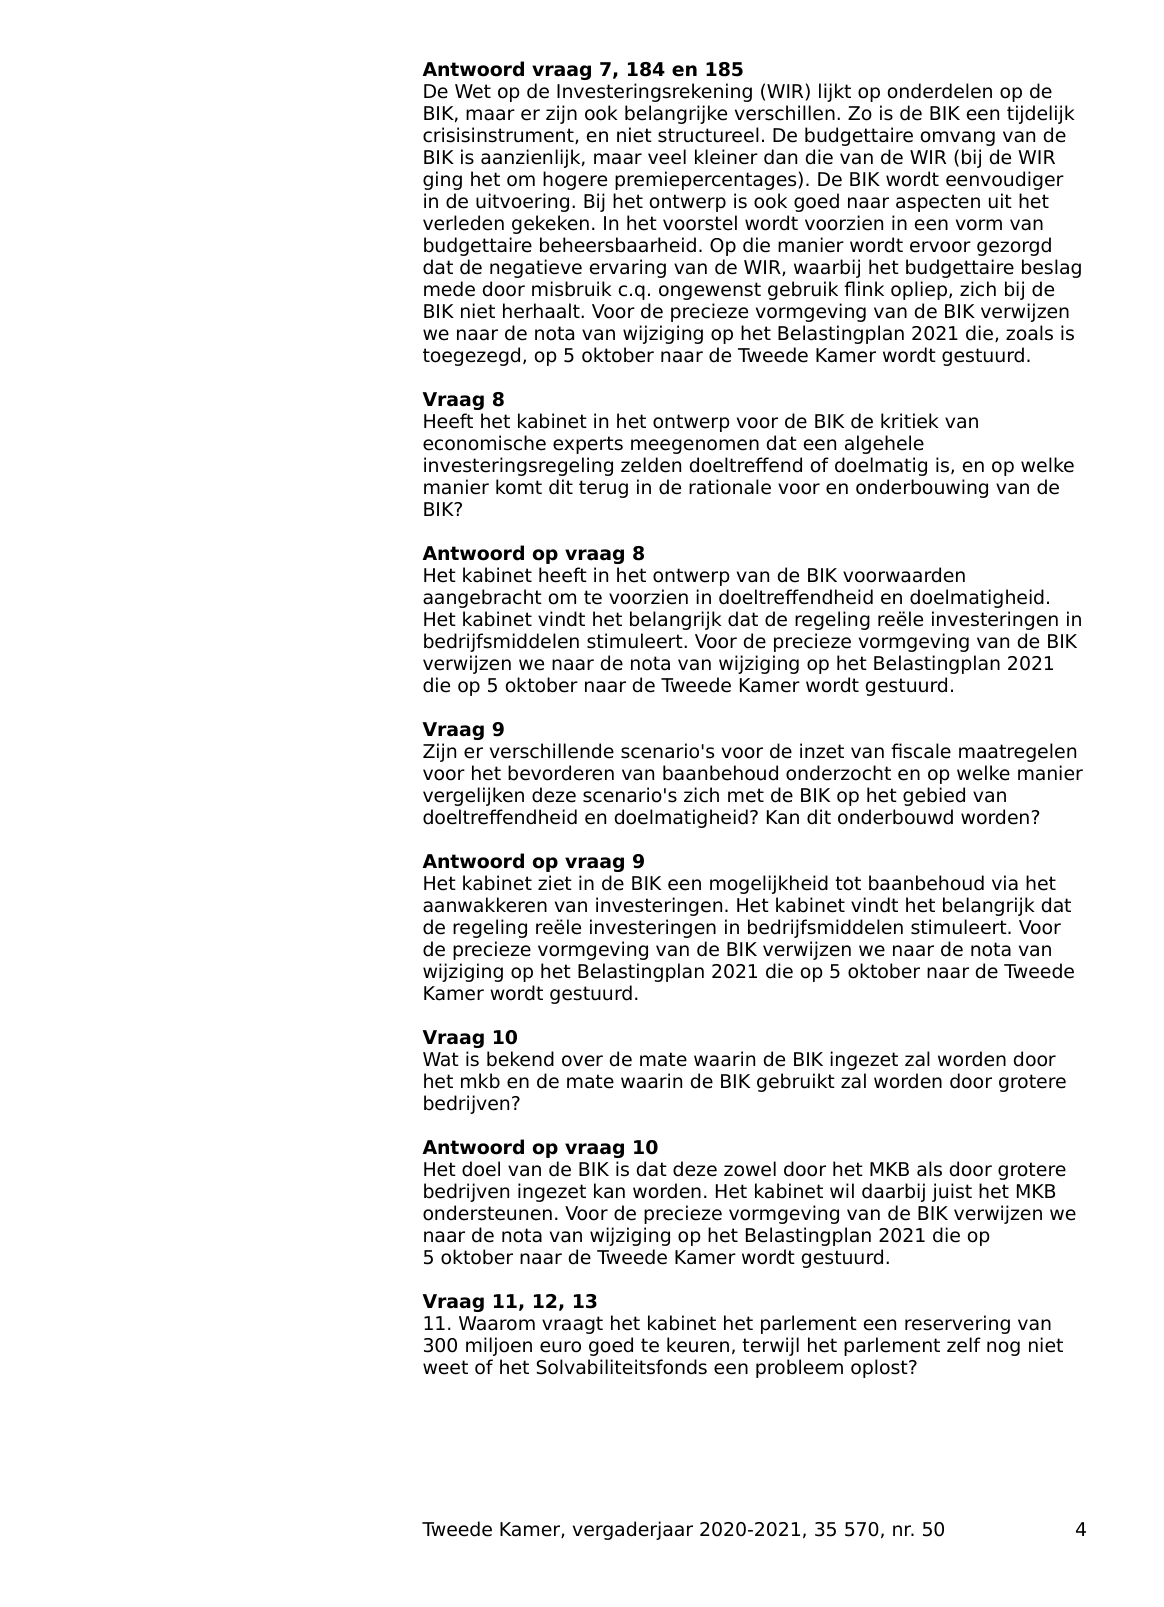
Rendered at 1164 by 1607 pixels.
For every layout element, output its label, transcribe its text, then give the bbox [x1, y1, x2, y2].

text 11. Waarom vraagt het kabinet het parlement een reservering van 300 miljoen euro goed te keuren, terwijl het parlement zelf nog niet weet of het Solvabiliteitsfonds een probleem oplost? [422, 1313, 1087, 1379]
text Vraag 11, 12, 13 [422, 1291, 1087, 1313]
text Antwoord op vraag 10 [422, 1137, 1087, 1159]
text Antwoord op vraag 8 [422, 543, 1087, 565]
text Heeft het kabinet in het ontwerp voor de BIK de kritiek van economische experts meegenomen dat een algehele investeringsregeling zelden doeltreffend of doelmatig is, en op welke manier komt dit terug in de rationale voor en onderbouwing van de BIK? [422, 411, 1087, 521]
text Wat is bekend over de mate waarin de BIK ingezet zal worden door het mkb en de mate waarin de BIK gebruikt zal worden door grotere bedrijven? [422, 1049, 1087, 1115]
text Het kabinet ziet in de BIK een mogelijkheid tot baanbehoud via het aanwakkeren van investeringen. Het kabinet vindt het belangrijk dat de regeling reële investeringen in bedrijfsmiddelen stimuleert. Voor de precieze vormgeving van de BIK verwijzen we naar de nota van wijziging op het Belastingplan 2021 die op 5 oktober naar de Tweede Kamer wordt gestuurd. [422, 873, 1087, 1005]
text Vraag 8 [422, 389, 1087, 411]
text De Wet op de Investeringsrekening (WIR) lijkt op onderdelen op de BIK, maar er zijn ook belangrijke verschillen. Zo is de BIK een tijdelijk crisisinstrument, en niet structureel. De budgettaire omvang van de BIK is aanzienlijk, maar veel kleiner dan die van de WIR (bij de WIR ging het om hogere premiepercentages). De BIK wordt eenvoudiger in de uitvoering. Bij het ontwerp is ook goed naar aspecten uit het verleden gekeken. In het voorstel wordt voorzien in een vorm van budgettaire beheersbaarheid. Op die manier wordt ervoor gezorgd dat de negatieve ervaring van de WIR, waarbij het budgettaire beslag mede door misbruik c.q. ongewenst gebruik flink opliep, zich bij de BIK niet herhaalt. Voor de precieze vormgeving van de BIK verwijzen we naar de nota van wijziging op het Belastingplan 2021 die, zoals is toegezegd, op 5 oktober naar de Tweede Kamer wordt gestuurd. [422, 81, 1087, 367]
text Antwoord vraag 7, 184 en 185 [422, 59, 1087, 81]
text Het kabinet heeft in het ontwerp van de BIK voorwaarden aangebracht om te voorzien in doeltreffendheid en doelmatigheid. Het kabinet vindt het belangrijk dat de regeling reële investeringen in bedrijfsmiddelen stimuleert. Voor de precieze vormgeving van de BIK verwijzen we naar de nota van wijziging op het Belastingplan 2021 die op 5 oktober naar de Tweede Kamer wordt gestuurd. [422, 565, 1087, 697]
text Zijn er verschillende scenario's voor de inzet van fiscale maatregelen voor het bevorderen van baanbehoud onderzocht en op welke manier vergelijken deze scenario's zich met de BIK op het gebied van doeltreffendheid en doelmatigheid? Kan dit onderbouwd worden? [422, 741, 1087, 829]
text Antwoord op vraag 9 [422, 851, 1087, 873]
text Het doel van de BIK is dat deze zowel door het MKB als door grotere bedrijven ingezet kan worden. Het kabinet wil daarbij juist het MKB ondersteunen. Voor de precieze vormgeving van de BIK verwijzen we naar de nota van wijziging op het Belastingplan 2021 die op 5 oktober naar de Tweede Kamer wordt gestuurd. [422, 1159, 1087, 1269]
text Vraag 10 [422, 1027, 1087, 1049]
text Vraag 9 [422, 719, 1087, 741]
